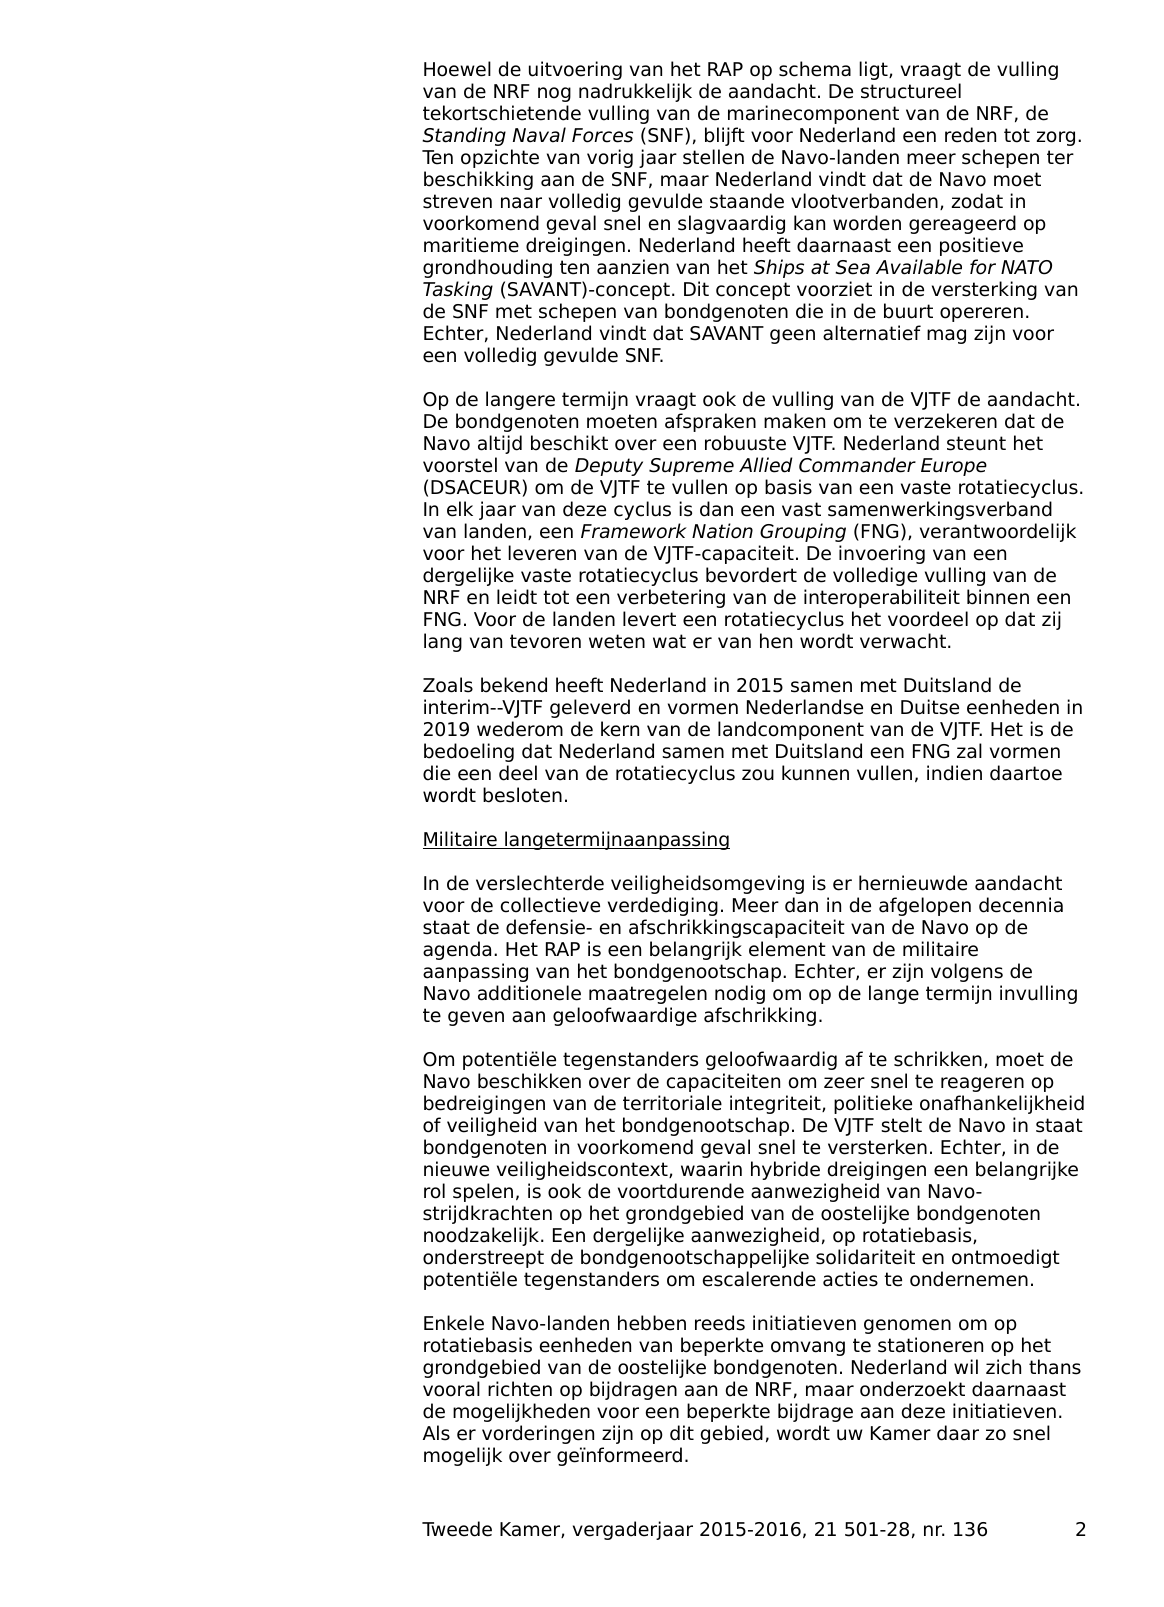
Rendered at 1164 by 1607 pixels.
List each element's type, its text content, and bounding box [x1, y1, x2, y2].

text Zoals bekend heeft Nederland in 2015 samen met Duitsland de interim--VJTF geleverd en vormen Nederlandse en Duitse eenheden in 2019 wederom de kern van de landcomponent van de VJTF. Het is de bedoeling dat Nederland samen met Duitsland een FNG zal vormen die een deel van de rotatiecyclus zou kunnen vullen, indien daartoe wordt besloten. [422, 675, 1087, 807]
text Enkele Navo-landen hebben reeds initiatieven genomen om op rotatiebasis eenheden van beperkte omvang te stationeren op het grondgebied van de oostelijke bondgenoten. Nederland wil zich thans vooral richten op bijdragen aan de NRF, maar onderzoekt daarnaast de mogelijkheden voor een beperkte bijdrage aan deze initiatieven. Als er vorderingen zijn op dit gebied, wordt uw Kamer daar zo snel mogelijk over geïnformeerd. [422, 1313, 1087, 1467]
text In de verslechterde veiligheidsomgeving is er hernieuwde aandacht voor de collectieve verdediging. Meer dan in de afgelopen decennia staat de defensie- en afschrikkingscapaciteit van de Navo op de agenda. Het RAP is een belangrijk element van de militaire aanpassing van het bondgenootschap. Echter, er zijn volgens de Navo additionele maatregelen nodig om op de lange termijn invulling te geven aan geloofwaardige afschrikking. [422, 873, 1087, 1027]
text Op de langere termijn vraagt ook de vulling van de VJTF de aandacht. De bondgenoten moeten afspraken maken om te verzekeren dat de Navo altijd beschikt over een robuuste VJTF. Nederland steunt het voorstel van de Deputy Supreme Allied Commander Europe (DSACEUR) om de VJTF te vullen op basis van een vaste rotatiecyclus. In elk jaar van deze cyclus is dan een vast samenwerkingsverband van landen, een Framework Nation Grouping (FNG), verantwoordelijk voor het leveren van de VJTF-capaciteit. De invoering van een dergelijke vaste rotatiecyclus bevordert de volledige vulling van de NRF en leidt tot een verbetering van de interoperabiliteit binnen een FNG. Voor de landen levert een rotatiecyclus het voordeel op dat zij lang van tevoren weten wat er van hen wordt verwacht. [422, 389, 1087, 653]
subtitle Militaire langetermijnaanpassing [422, 829, 1087, 851]
text Hoewel de uitvoering van het RAP op schema ligt, vraagt de vulling van de NRF nog nadrukkelijk de aandacht. De structureel tekortschietende vulling van de marinecomponent van de NRF, de Standing Naval Forces (SNF), blijft voor Nederland een reden tot zorg. Ten opzichte van vorig jaar stellen de Navo-landen meer schepen ter beschikking aan de SNF, maar Nederland vindt dat de Navo moet streven naar volledig gevulde staande vlootverbanden, zodat in voorkomend geval snel en slagvaardig kan worden gereageerd op maritieme dreigingen. Nederland heeft daarnaast een positieve grondhouding ten aanzien van het Ships at Sea Available for NATO Tasking (SAVANT)-concept. Dit concept voorziet in de versterking van de SNF met schepen van bondgenoten die in de buurt opereren. Echter, Nederland vindt dat SAVANT geen alternatief mag zijn voor een volledig gevulde SNF. [422, 59, 1087, 367]
text Om potentiële tegenstanders geloofwaardig af te schrikken, moet de Navo beschikken over de capaciteiten om zeer snel te reageren op bedreigingen van de territoriale integriteit, politieke onafhankelijkheid of veiligheid van het bondgenootschap. De VJTF stelt de Navo in staat bondgenoten in voorkomend geval snel te versterken. Echter, in de nieuwe veiligheidscontext, waarin hybride dreigingen een belangrijke rol spelen, is ook de voortdurende aanwezigheid van Navo-strijdkrachten op het grondgebied van de oostelijke bondgenoten noodzakelijk. Een dergelijke aanwezigheid, op rotatiebasis, onderstreept de bondgenootschappelijke solidariteit en ontmoedigt potentiële tegenstanders om escalerende acties te ondernemen. [422, 1049, 1087, 1291]
